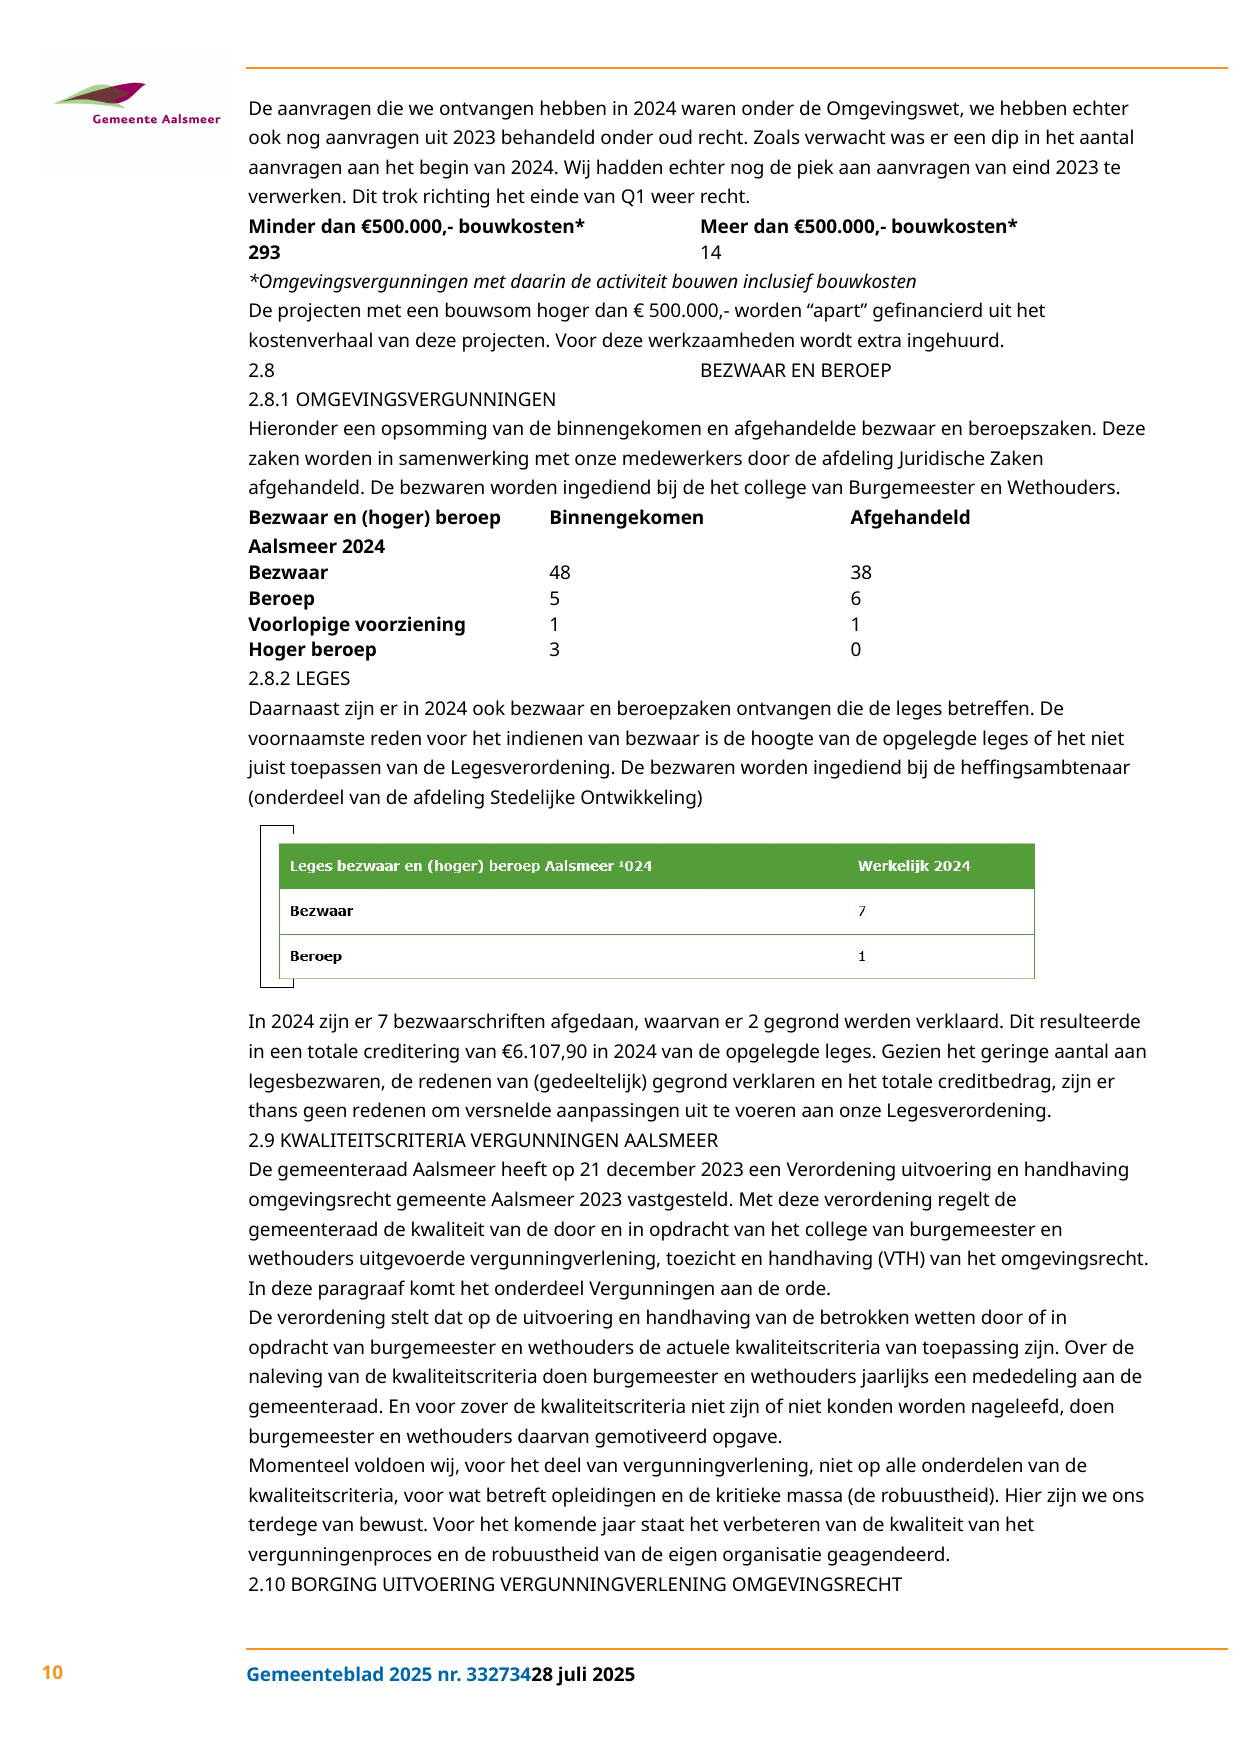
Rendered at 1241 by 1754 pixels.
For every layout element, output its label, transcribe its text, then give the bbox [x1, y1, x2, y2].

table_cell 1 [549, 611, 850, 637]
table_header 2.8 [248, 357, 700, 382]
table_header BEZWAAR EN BEROEP [700, 357, 1152, 382]
text 2.8.2 LEGES [248, 666, 1152, 691]
table_header Afgehandeld [850, 504, 1152, 559]
text De projecten met een bouwsom hoger dan € 500.000,- worden “apart” gefinancierd uit het kostenverhaal van deze projecten. Voor deze werkzaamheden wordt extra ingehuurd. [248, 297, 1152, 353]
text De gemeenteraad Aalsmeer heeft op 21 december 2023 een Verordening uitvoering en handhaving omgevingsrecht gemeente Aalsmeer 2023 vastgesteld. Met deze verordening regelt de gemeenteraad de kwaliteit van de door en in opdracht van het college van burgemeester en wethouders uitgevoerde vergunningverlening, toezicht en handhaving (VTH) van het omgevingsrecht. In deze paragraaf komt het onderdeel Vergunningen aan de orde. [248, 1157, 1152, 1301]
text 2.8.1 OMGEVINGSVERGUNNINGEN [248, 386, 1152, 411]
table_cell 0 [850, 637, 1152, 662]
text 2.10 BORGING UITVOERING VERGUNNINGVERLENING OMGEVINGSRECHT [248, 1571, 1152, 1597]
table_cell Voorlopige voorziening [248, 611, 549, 637]
table_cell 38 [850, 560, 1152, 585]
table_header Bezwaar en (hoger) beroep Aalsmeer 2024 [248, 504, 549, 559]
table_cell 1 [850, 611, 1152, 637]
table_cell 5 [549, 585, 850, 611]
table_cell Bezwaar [248, 560, 549, 585]
text In 2024 zijn er 7 bezwaarschriften afgedaan, waarvan er 2 gegrond werden verklaard. Dit resulteerde in een totale creditering van €6.107,90 in 2024 van de opgelegde leges. Gezien het geringe aantal aan legesbezwaren, de redenen van (gedeeltelijk) gegrond verklaren en het totale creditbedrag, zijn er thans geen redenen om versnelde aanpassingen uit te voeren aan onze Legesverordening. [248, 1009, 1152, 1123]
table_cell Beroep [248, 585, 549, 611]
picture [268, 834, 1037, 979]
text 2.9 KWALITEITSCRITERIA VERGUNNINGEN AALSMEER [248, 1127, 1152, 1153]
table_cell 293 [248, 239, 700, 265]
table_cell 3 [549, 637, 850, 662]
table_cell 48 [549, 560, 850, 585]
text Hieronder een opsomming van de binnengekomen en afgehandelde bezwaar en beroepszaken. Deze zaken worden in samenwerking met onze medewerkers door de afdeling Juridische Zaken afgehandeld. De bezwaren worden ingediend bij de het college van Burgemeester en Wethouders. [248, 415, 1152, 500]
text De verordening stelt dat op de uitvoering en handhaving van de betrokken wetten door of in opdracht van burgemeester en wethouders de actuele kwaliteitscriteria van toepassing zijn. Over de naleving van de kwaliteitscriteria doen burgemeester en wethouders jaarlijks een mededeling aan de gemeenteraad. En voor zover de kwaliteitscriteria niet zijn of niet konden worden nageleefd, doen burgemeester en wethouders daarvan gemotiveerd opgave. [248, 1304, 1152, 1449]
table_cell 14 [700, 239, 1152, 265]
table_header Binnengekomen [549, 504, 850, 559]
table_header Minder dan €500.000,- bouwkosten* [248, 213, 700, 239]
table_cell 6 [850, 585, 1152, 611]
picture [41, 47, 231, 172]
table_header Meer dan €500.000,- bouwkosten* [700, 213, 1152, 239]
text De aanvragen die we ontvangen hebben in 2024 waren onder de Omgevingswet, we hebben echter ook nog aanvragen uit 2023 behandeld onder oud recht. Zoals verwacht was er een dip in het aantal aanvragen aan het begin van 2024. Wij hadden echter nog de piek aan aanvragen van eind 2023 te verwerken. Dit trok richting het einde van Q1 weer recht. [248, 95, 1152, 209]
text Daarnaast zijn er in 2024 ook bezwaar en beroepzaken ontvangen die de leges betreffen. De voornaamste reden voor het indienen van bezwaar is de hoogte van de opgelegde leges of het niet juist toepassen van de Legesverordening. De bezwaren worden ingediend bij de heffingsambtenaar (onderdeel van de afdeling Stedelijke Ontwikkeling) [248, 695, 1152, 810]
table_cell Hoger beroep [248, 637, 549, 662]
text Momenteel voldoen wij, voor het deel van vergunningverlening, niet op alle onderdelen van de kwaliteitscriteria, voor wat betreft opleidingen en de kritieke massa (de robuustheid). Hier zijn we ons terdege van bewust. Voor het komende jaar staat het verbeteren van de kwaliteit van het vergunningenproces en de robuustheid van de eigen organisatie geagendeerd. [248, 1452, 1152, 1567]
text *Omgevingsvergunningen met daarin de activiteit bouwen inclusief bouwkosten [248, 268, 1152, 294]
